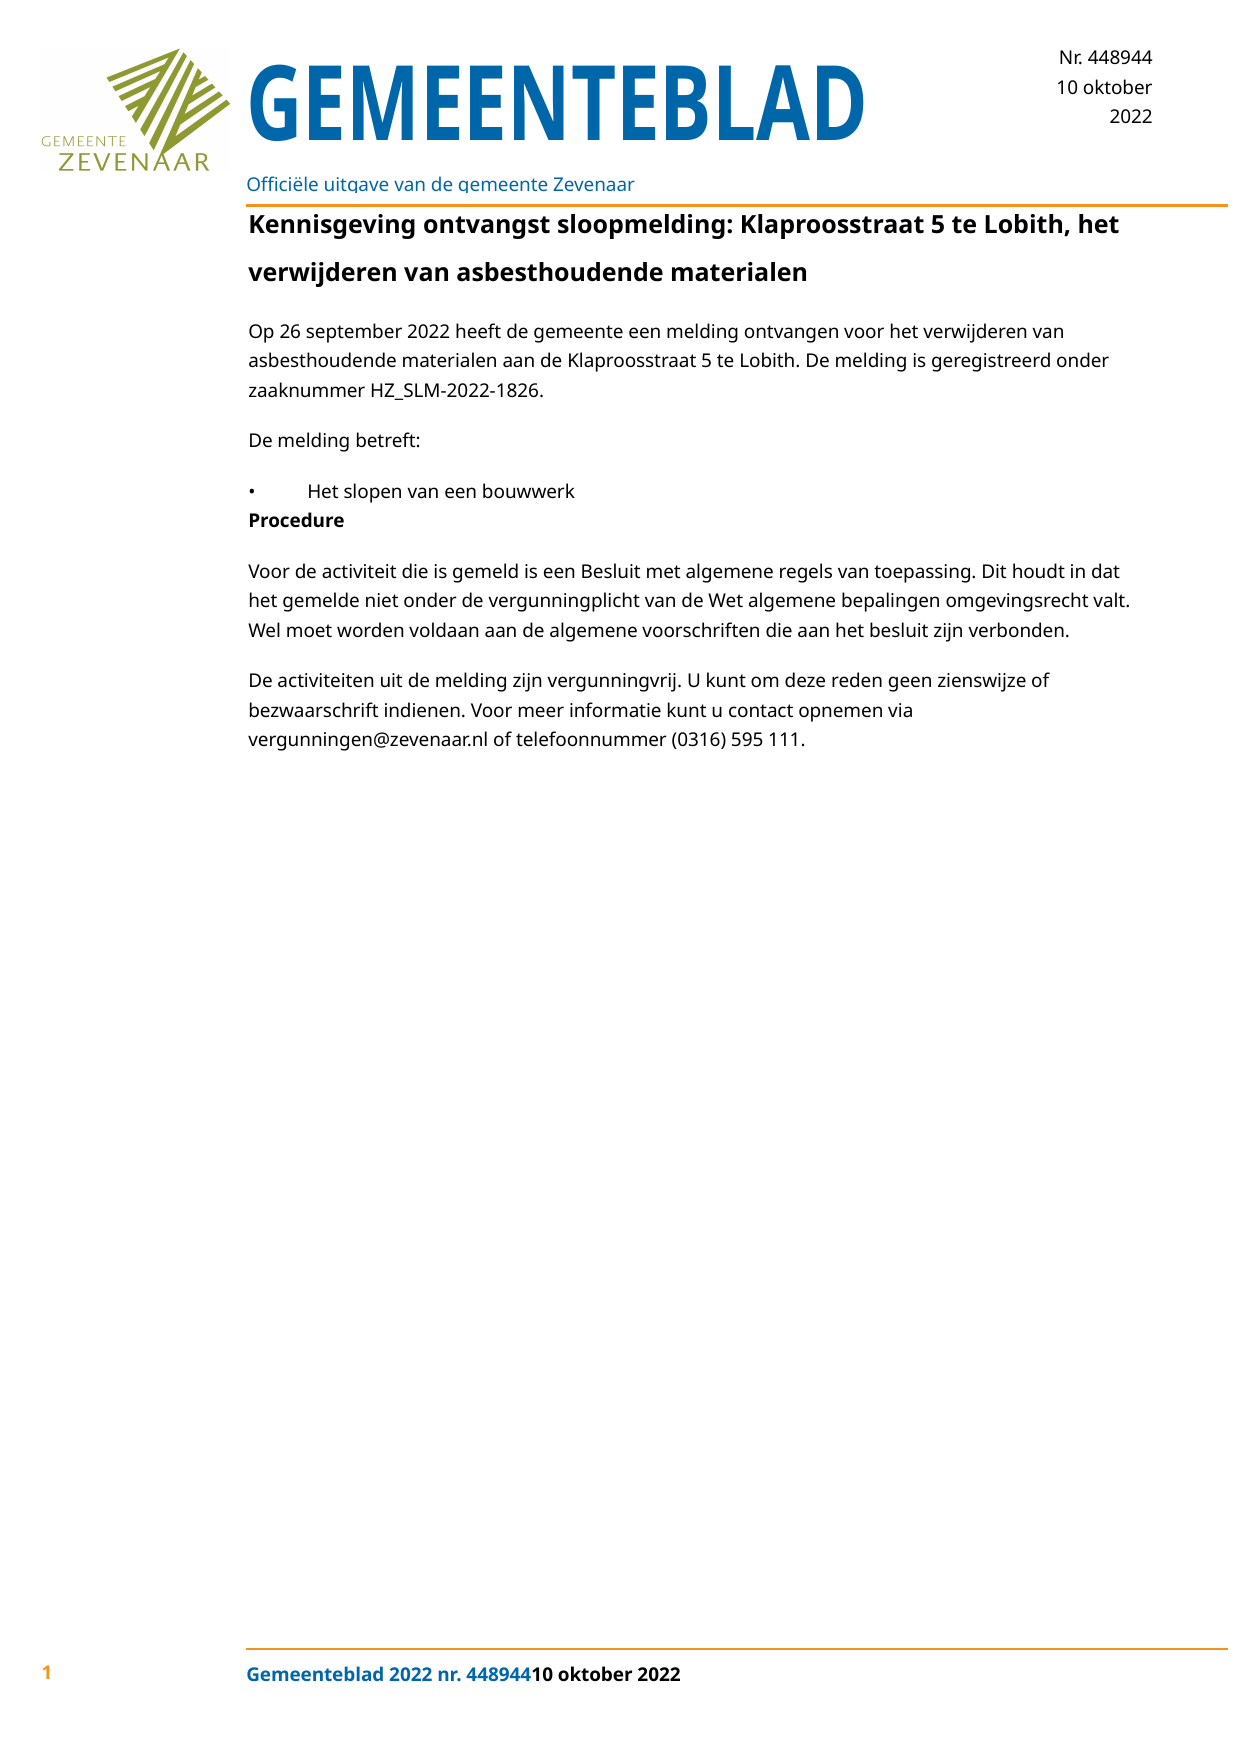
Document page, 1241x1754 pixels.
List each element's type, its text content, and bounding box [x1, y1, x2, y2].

text Op 26 september 2022 heeft de gemeente een melding ontvangen voor het verwijderen van asbesthoudende materialen aan de Klaproosstraat 5 te Lobith. De melding is geregistreerd onder zaaknummer HZ_SLM-2022-1826. [248, 318, 1152, 403]
text Voor de activiteit die is gemeld is een Besluit met algemene regels van toepassing. Dit houdt in dat het gemelde niet onder de vergunningplicht van de Wet algemene bepalingen omgevingsrecht valt. Wel moet worden voldaan aan de algemene voorschriften die aan het besluit zijn verbonden. [248, 558, 1152, 643]
list Het slopen van een bouwwerk [248, 478, 1152, 504]
text De activiteiten uit de melding zijn vergunningvrij. U kunt om deze reden geen zienswijze of bezwaarschrift indienen. Voor meer informatie kunt u contact opnemen via vergunningen@zevenaar.nl of telefoonnummer (0316) 595 111. [248, 667, 1152, 752]
picture [41, 47, 231, 172]
text Procedure [248, 507, 1152, 533]
text De melding betreft: [248, 427, 1152, 453]
text Kennisgeving ontvangst sloopmelding: Klaproosstraat 5 te Lobith, het verwijderen van asbesthoudende materialen [248, 207, 1152, 288]
